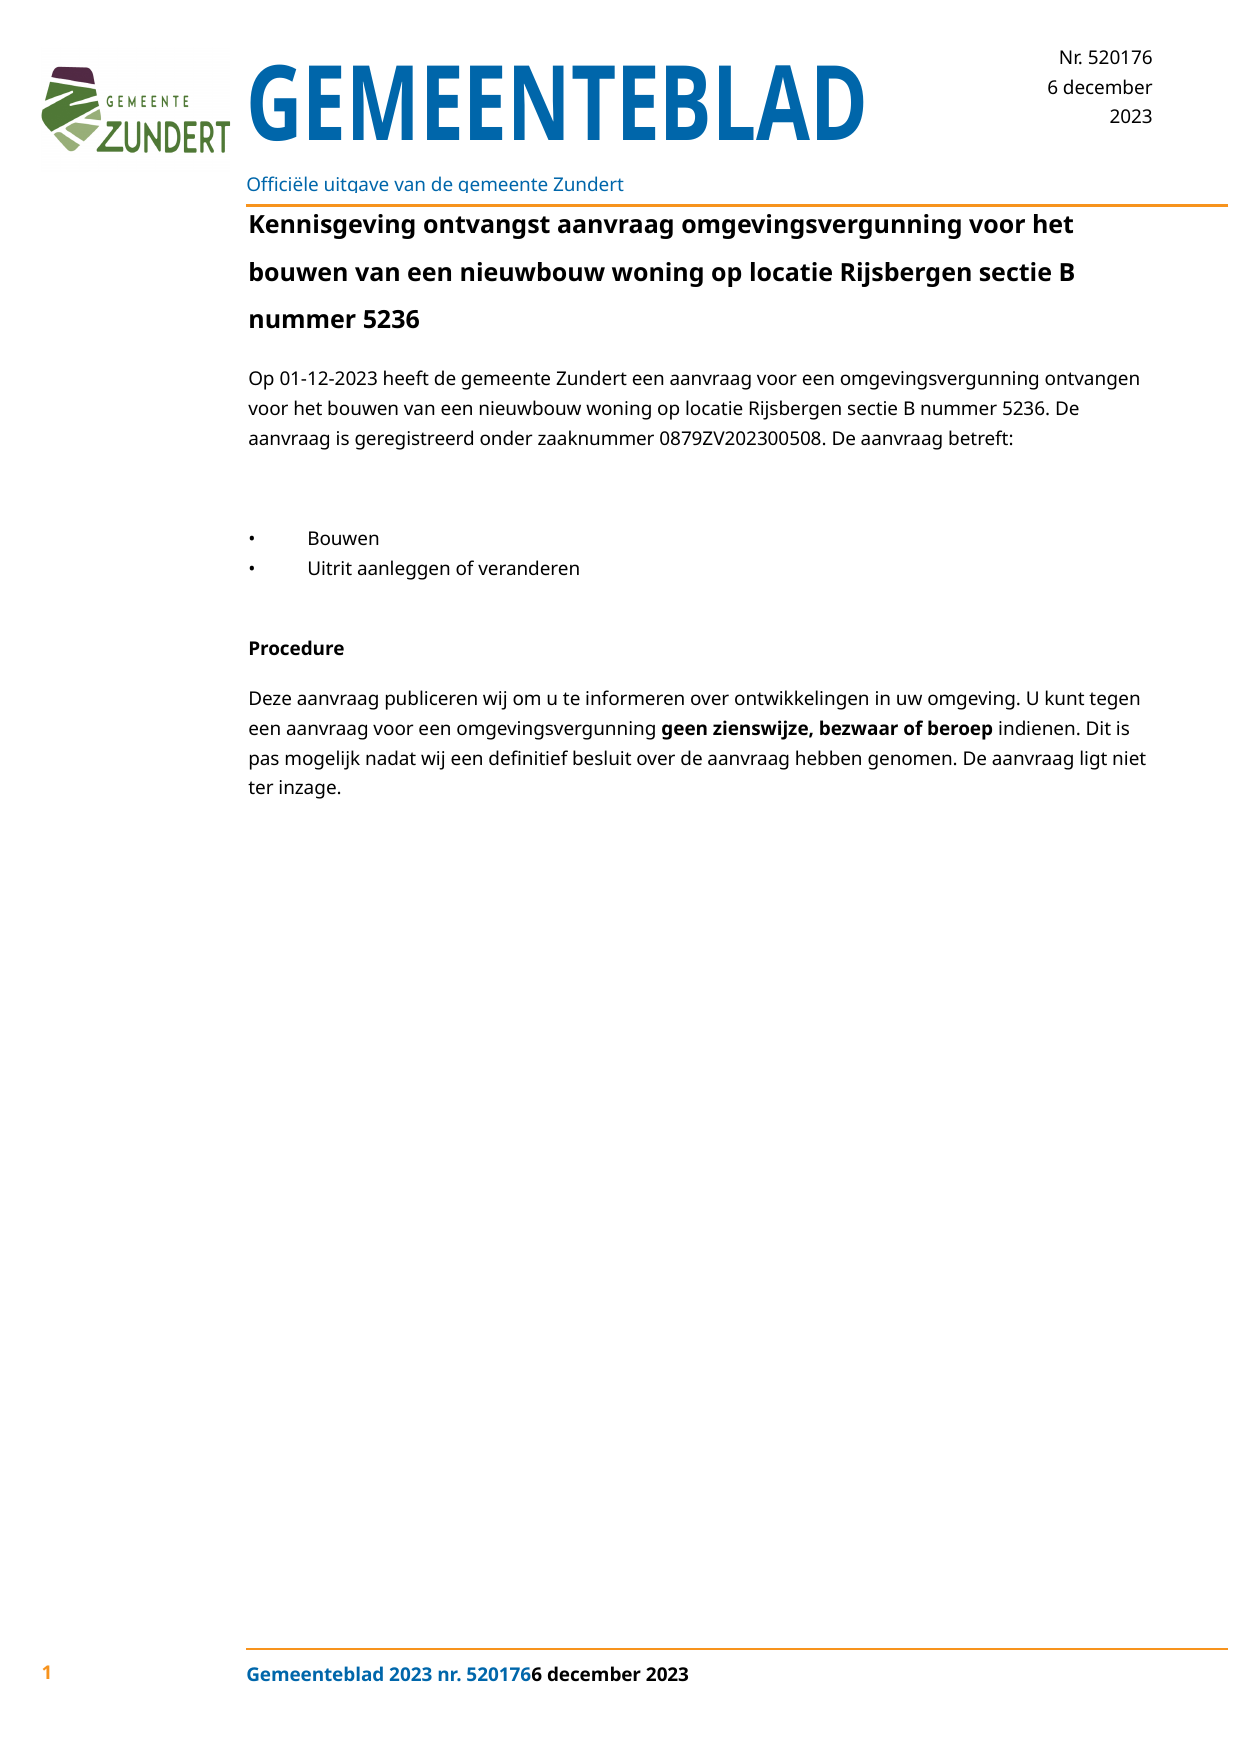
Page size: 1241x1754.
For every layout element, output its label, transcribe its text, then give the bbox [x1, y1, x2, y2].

text Op 01-12-2023 heeft de gemeente Zundert een aanvraag voor een omgevingsvergunning ontvangen voor het bouwen van een nieuwbouw woning op locatie Rijsbergen sectie B nummer 5236. De aanvraag is geregistreerd onder zaaknummer 0879ZV202300508. De aanvraag betreft: [248, 366, 1152, 450]
text Kennisgeving ontvangst aanvraag omgevingsvergunning voor het bouwen van een nieuwbouw woning op locatie Rijsbergen sectie B nummer 5236 [248, 207, 1152, 336]
list Bouwen [248, 526, 1152, 551]
picture [41, 47, 231, 172]
text Deze aanvraag publiceren wij om u te informeren over ontwikkelingen in uw omgeving. U kunt tegen een aanvraag voor een omgevingsvergunning geen zienswijze, bezwaar of beroep indienen. Dit is pas mogelijk nadat wij een definitief besluit over de aanvraag hebben genomen. De aanvraag ligt niet ter inzage. [248, 686, 1152, 800]
text Procedure [248, 635, 1152, 661]
list Uitrit aanleggen of veranderen [248, 555, 1152, 581]
